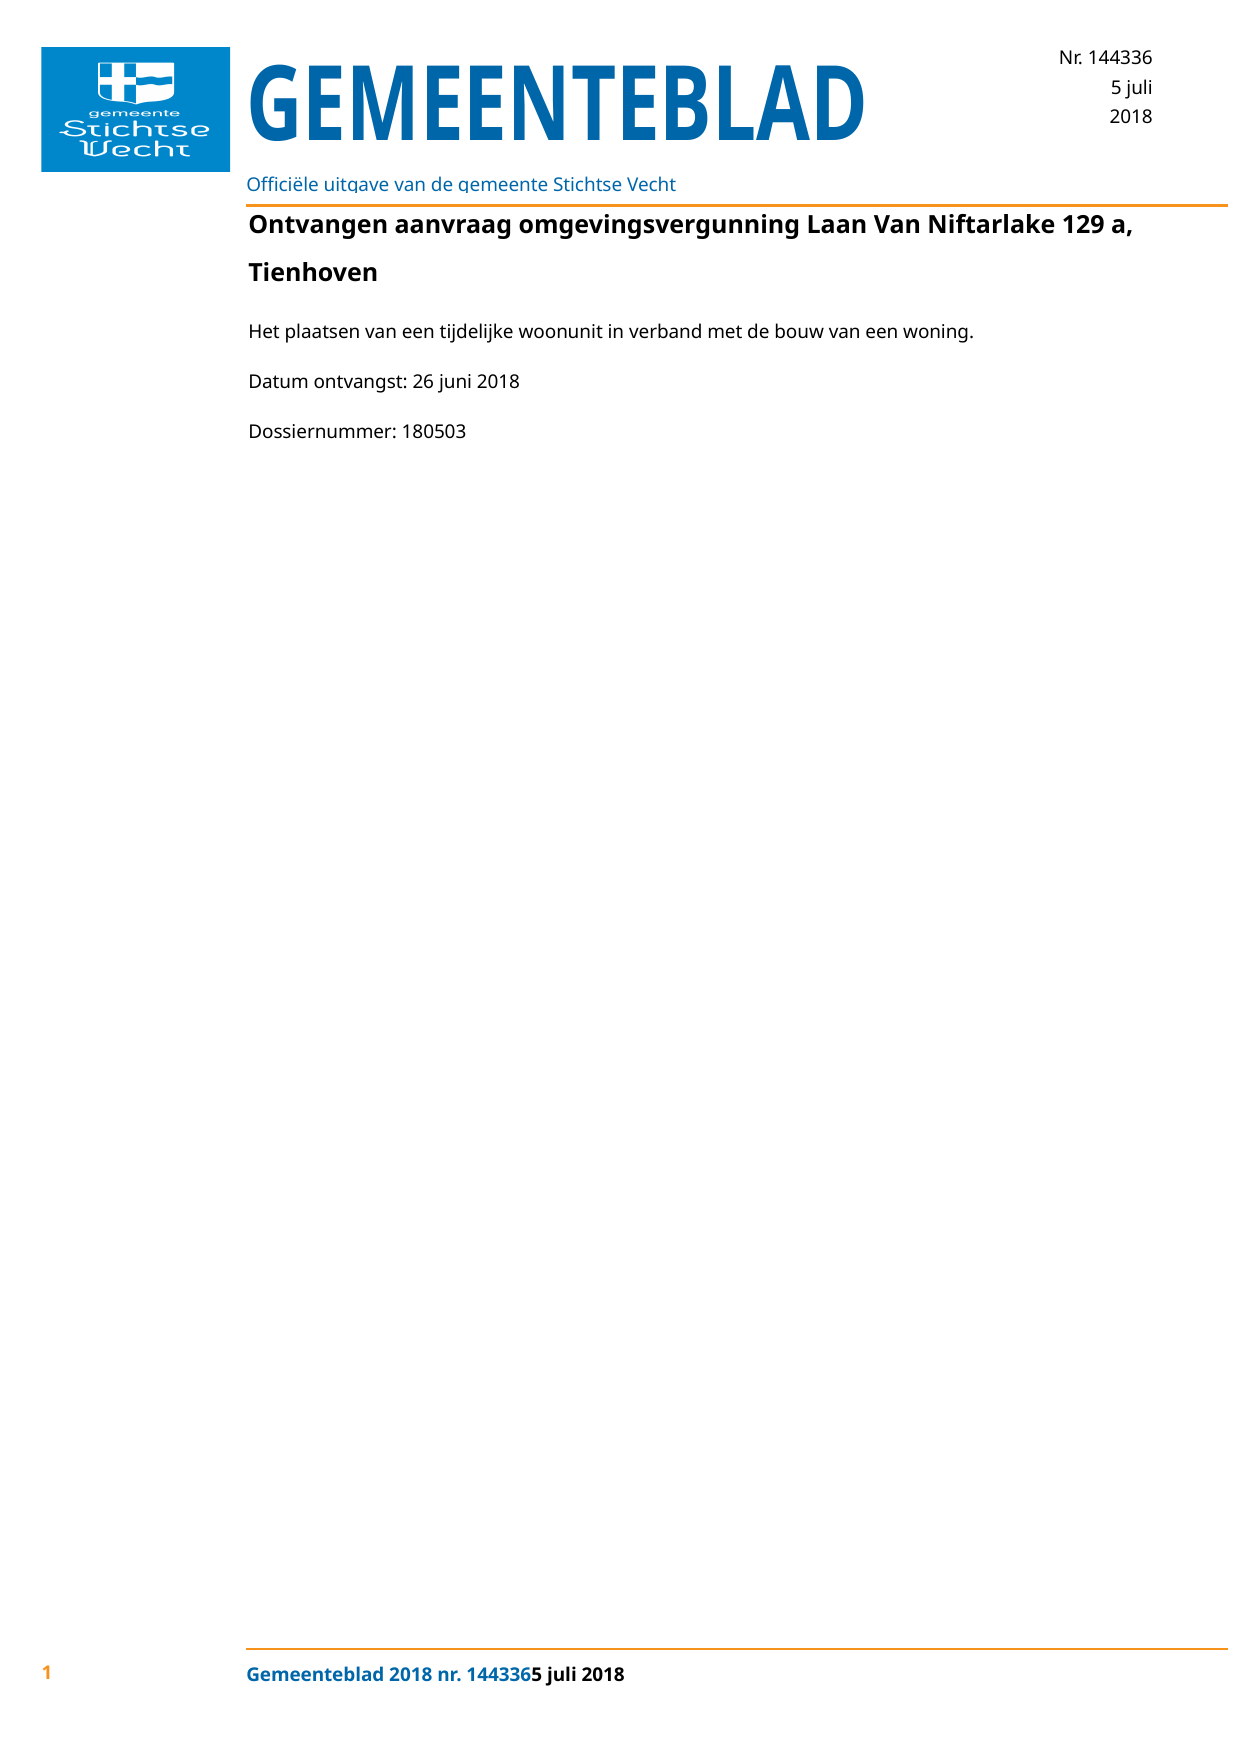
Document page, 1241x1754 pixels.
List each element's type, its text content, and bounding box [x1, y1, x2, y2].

picture [137, 63, 174, 103]
picture [99, 63, 135, 101]
text Het plaatsen van een tijdelijke woonunit in verband met de bouw van een woning. [248, 318, 1152, 344]
text Ontvangen aanvraag omgevingsvergunning Laan Van Niftarlake 129 a, Tienhoven [248, 207, 1152, 288]
text Dossiernummer: 180503 [248, 419, 1152, 444]
text Datum ontvangst: 26 juni 2018 [248, 368, 1152, 394]
